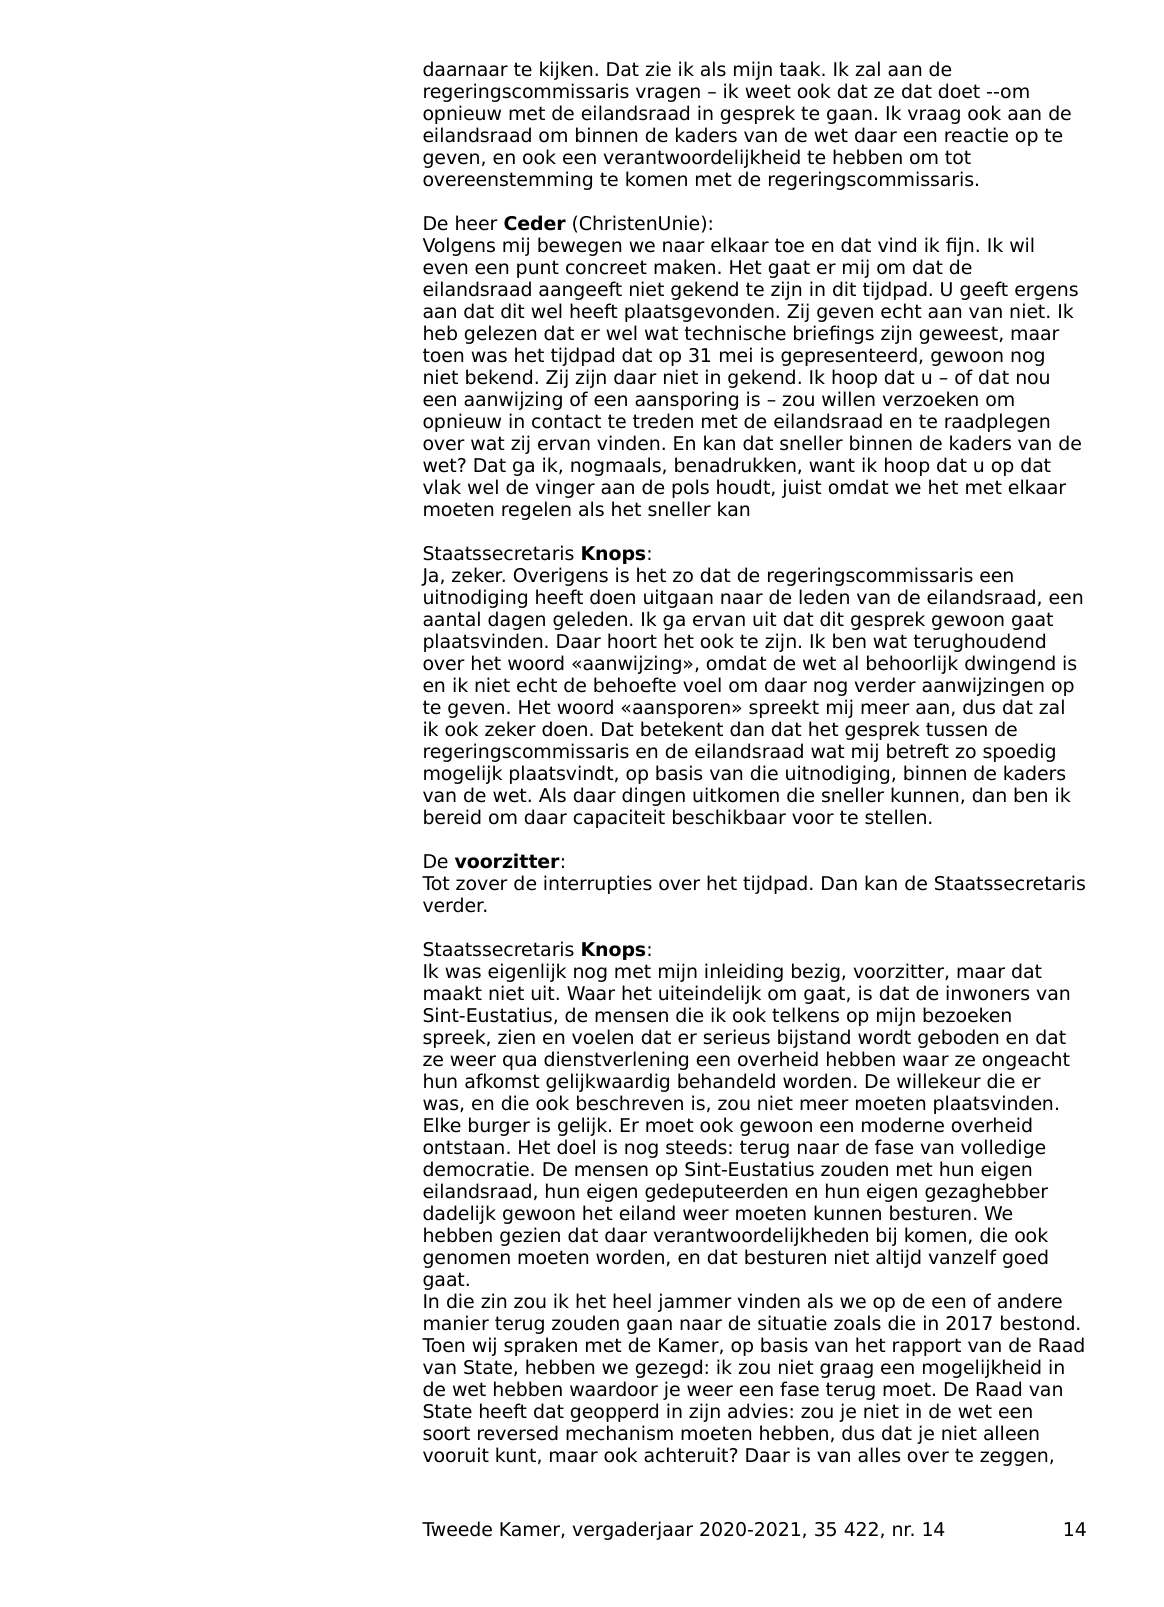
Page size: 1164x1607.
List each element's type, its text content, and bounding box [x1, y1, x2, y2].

text Ik was eigenlijk nog met mijn inleiding bezig, voorzitter, maar dat maakt niet uit. Waar het uiteindelijk om gaat, is dat de inwoners van Sint-Eustatius, de mensen die ik ook telkens op mijn bezoeken spreek, zien en voelen dat er serieus bijstand wordt geboden en dat ze weer qua dienstverlening een overheid hebben waar ze ongeacht hun afkomst gelijkwaardig behandeld worden. De willekeur die er was, en die ook beschreven is, zou niet meer moeten plaatsvinden. Elke burger is gelijk. Er moet ook gewoon een moderne overheid ontstaan. Het doel is nog steeds: terug naar de fase van volledige democratie. De mensen op Sint-Eustatius zouden met hun eigen eilandsraad, hun eigen gedeputeerden en hun eigen gezaghebber dadelijk gewoon het eiland weer moeten kunnen besturen. We hebben gezien dat daar verantwoordelijkheden bij komen, die ook genomen moeten worden, en dat besturen niet altijd vanzelf goed gaat. [422, 961, 1087, 1291]
text Staatssecretaris Knops: [422, 939, 1087, 961]
text Ja, zeker. Overigens is het zo dat de regeringscommissaris een uitnodiging heeft doen uitgaan naar de leden van de eilandsraad, een aantal dagen geleden. Ik ga ervan uit dat dit gesprek gewoon gaat plaatsvinden. Daar hoort het ook te zijn. Ik ben wat terughoudend over het woord «aanwijzing», omdat de wet al behoorlijk dwingend is en ik niet echt de behoefte voel om daar nog verder aanwijzingen op te geven. Het woord «aansporen» spreekt mij meer aan, dus dat zal ik ook zeker doen. Dat betekent dan dat het gesprek tussen de regeringscommissaris en de eilandsraad wat mij betreft zo spoedig mogelijk plaatsvindt, op basis van die uitnodiging, binnen de kaders van de wet. Als daar dingen uitkomen die sneller kunnen, dan ben ik bereid om daar capaciteit beschikbaar voor te stellen. [422, 565, 1087, 829]
text In die zin zou ik het heel jammer vinden als we op de een of andere manier terug zouden gaan naar de situatie zoals die in 2017 bestond. Toen wij spraken met de Kamer, op basis van het rapport van de Raad van State, hebben we gezegd: ik zou niet graag een mogelijkheid in de wet hebben waardoor je weer een fase terug moet. De Raad van State heeft dat geopperd in zijn advies: zou je niet in de wet een soort reversed mechanism moeten hebben, dus dat je niet alleen vooruit kunt, maar ook achteruit? Daar is van alles over te zeggen, [422, 1291, 1087, 1467]
text Volgens mij bewegen we naar elkaar toe en dat vind ik fijn. Ik wil even een punt concreet maken. Het gaat er mij om dat de eilandsraad aangeeft niet gekend te zijn in dit tijdpad. U geeft ergens aan dat dit wel heeft plaatsgevonden. Zij geven echt aan van niet. Ik heb gelezen dat er wel wat technische briefings zijn geweest, maar toen was het tijdpad dat op 31 mei is gepresenteerd, gewoon nog niet bekend. Zij zijn daar niet in gekend. Ik hoop dat u – of dat nou een aanwijzing of een aansporing is – zou willen verzoeken om opnieuw in contact te treden met de eilandsraad en te raadplegen over wat zij ervan vinden. En kan dat sneller binnen de kaders van de wet? Dat ga ik, nogmaals, benadrukken, want ik hoop dat u op dat vlak wel de vinger aan de pols houdt, juist omdat we het met elkaar moeten regelen als het sneller kan [422, 235, 1087, 521]
text De voorzitter: [422, 851, 1087, 873]
text Staatssecretaris Knops: [422, 543, 1087, 565]
text De heer Ceder (ChristenUnie): [422, 213, 1087, 235]
text daarnaar te kijken. Dat zie ik als mijn taak. Ik zal aan de regeringscommissaris vragen – ik weet ook dat ze dat doet --om opnieuw met de eilandsraad in gesprek te gaan. Ik vraag ook aan de eilandsraad om binnen de kaders van de wet daar een reactie op te geven, en ook een verantwoordelijkheid te hebben om tot overeenstemming te komen met de regeringscommissaris. [422, 59, 1087, 191]
text Tot zover de interrupties over het tijdpad. Dan kan de Staatssecretaris verder. [422, 873, 1087, 917]
